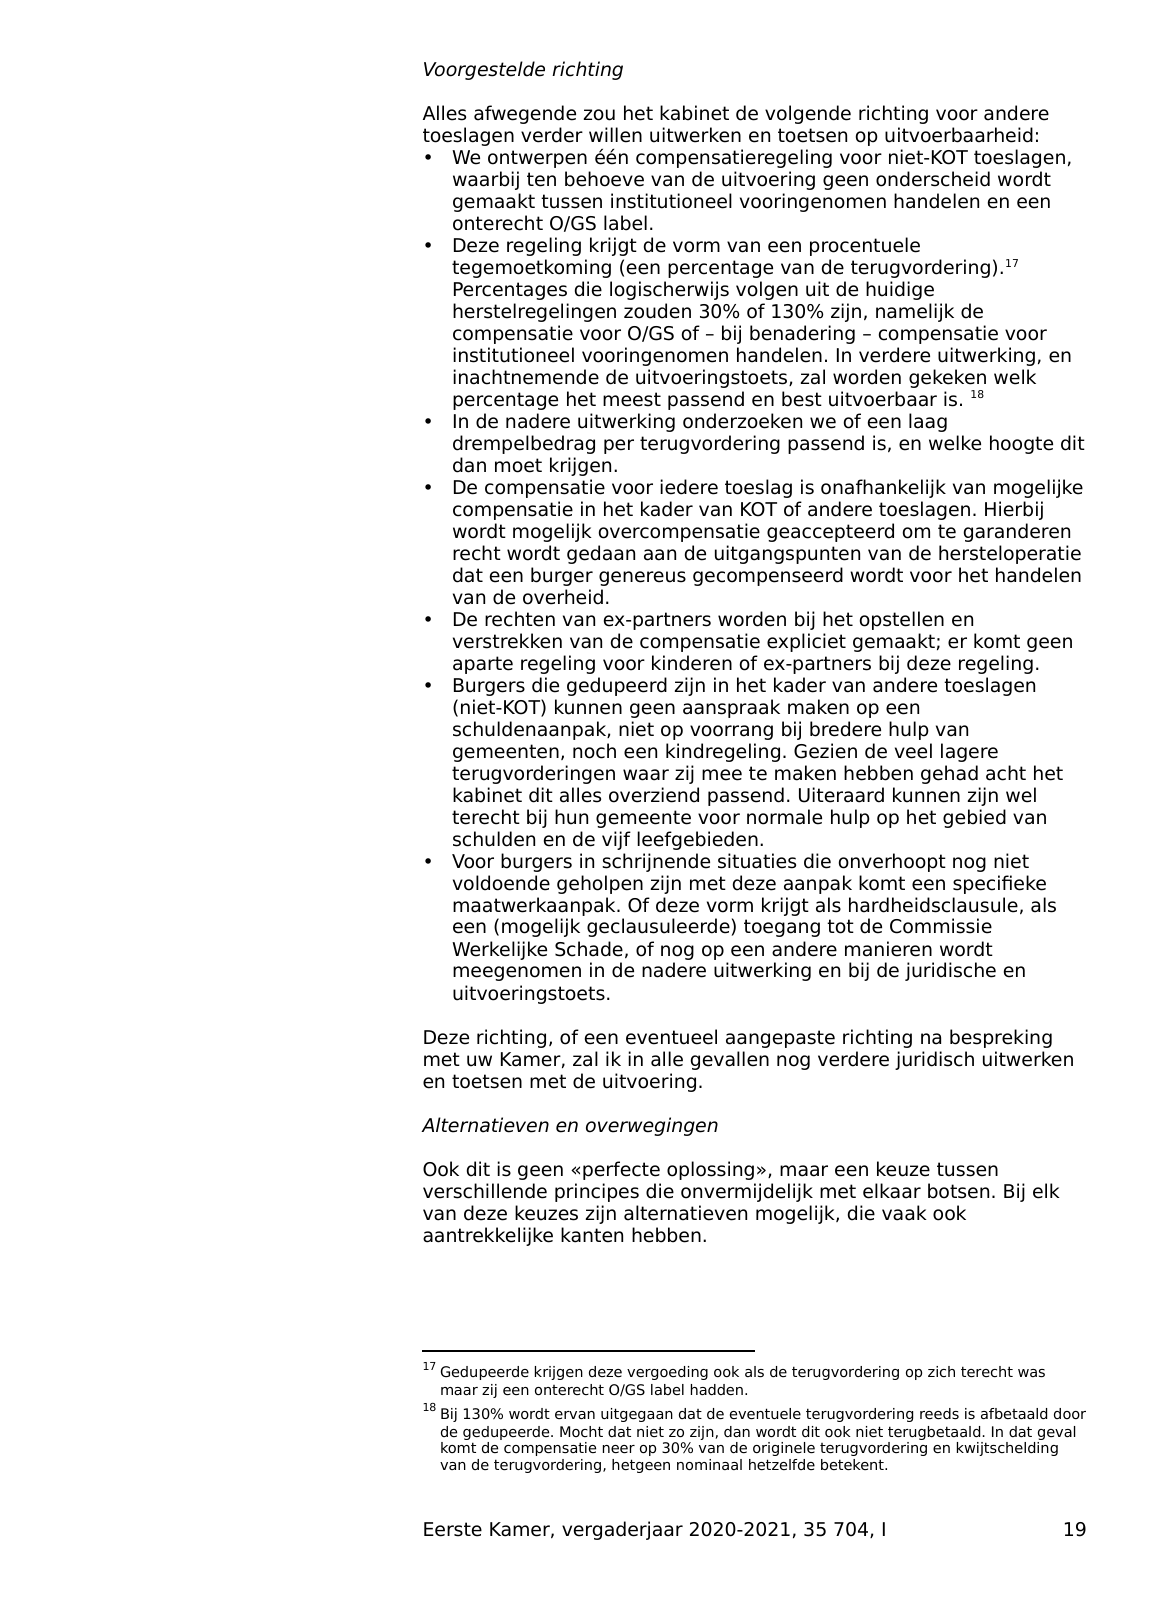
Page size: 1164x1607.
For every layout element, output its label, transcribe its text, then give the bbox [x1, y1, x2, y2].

text • In de nadere uitwerking onderzoeken we of een laag drempelbedrag per terugvordering passend is, en welke hoogte dit dan moet krijgen. [422, 411, 1087, 477]
subtitle Alternatieven en overwegingen [422, 1115, 1087, 1137]
text Deze richting, of een eventueel aangepaste richting na bespreking met uw Kamer, zal ik in alle gevallen nog verdere juridisch uitwerken en toetsen met de uitvoering. [422, 1027, 1087, 1092]
text • Voor burgers in schrijnende situaties die onverhoopt nog niet voldoende geholpen zijn met deze aanpak komt een specifieke maatwerkaanpak. Of deze vorm krijgt als hardheidsclausule, als een (mogelijk geclausuleerde) toegang tot de Commissie Werkelijke Schade, of nog op een andere manieren wordt meegenomen in de nadere uitwerking en bij de juridische en uitvoeringstoets. [422, 851, 1087, 1004]
text Bij 130% wordt ervan uitgegaan dat de eventuele terugvordering reeds is afbetaald door de gedupeerde. Mocht dat niet zo zijn, dan wordt dit ook niet terugbetaald. In dat geval komt de compensatie neer op 30% van de originele terugvordering en kwijtschelding van de terugvordering, hetgeen nominaal hetzelfde betekent. [422, 1402, 1087, 1474]
text Alles afwegende zou het kabinet de volgende richting voor andere toeslagen verder willen uitwerken en toetsen op uitvoerbaarheid: [422, 103, 1087, 147]
text Ook dit is geen «perfecte oplossing», maar een keuze tussen verschillende principes die onvermijdelijk met elkaar botsen. Bij elk van deze keuzes zijn alternatieven mogelijk, die vaak ook aantrekkelijke kanten hebben. [422, 1159, 1087, 1247]
subtitle Voorgestelde richting [422, 59, 1087, 81]
text • We ontwerpen één compensatieregeling voor niet-KOT toeslagen, waarbij ten behoeve van de uitvoering geen onderscheid wordt gemaakt tussen institutioneel vooringenomen handelen en een onterecht O/GS label. [422, 147, 1087, 235]
text • Deze regeling krijgt de vorm van een procentuele tegemoetkoming (een percentage van de terugvordering). Percentages die logischerwijs volgen uit de huidige herstelregelingen zouden 30% of 130% zijn, namelijk de compensatie voor O/GS of – bij benadering – compensatie voor institutioneel vooringenomen handelen. In verdere uitwerking, en inachtnemende de uitvoeringstoets, zal worden gekeken welk percentage het meest passend en best uitvoerbaar is. [422, 235, 1087, 411]
text • Burgers die gedupeerd zijn in het kader van andere toeslagen (niet-KOT) kunnen geen aanspraak maken op een schuldenaanpak, niet op voorrang bij bredere hulp van gemeenten, noch een kindregeling. Gezien de veel lagere terugvorderingen waar zij mee te maken hebben gehad acht het kabinet dit alles overziend passend. Uiteraard kunnen zijn wel terecht bij hun gemeente voor normale hulp op het gebied van schulden en de vijf leefgebieden. [422, 675, 1087, 851]
text Gedupeerde krijgen deze vergoeding ook als de terugvordering op zich terecht was maar zij een onterecht O/GS label hadden. [422, 1360, 1087, 1399]
text • De rechten van ex-partners worden bij het opstellen en verstrekken van de compensatie expliciet gemaakt; er komt geen aparte regeling voor kinderen of ex-partners bij deze regeling. [422, 609, 1087, 675]
text • De compensatie voor iedere toeslag is onafhankelijk van mogelijke compensatie in het kader van KOT of andere toeslagen. Hierbij wordt mogelijk overcompensatie geaccepteerd om te garanderen recht wordt gedaan aan de uitgangspunten van de hersteloperatie dat een burger genereus gecompenseerd wordt voor het handelen van de overheid. [422, 477, 1087, 609]
